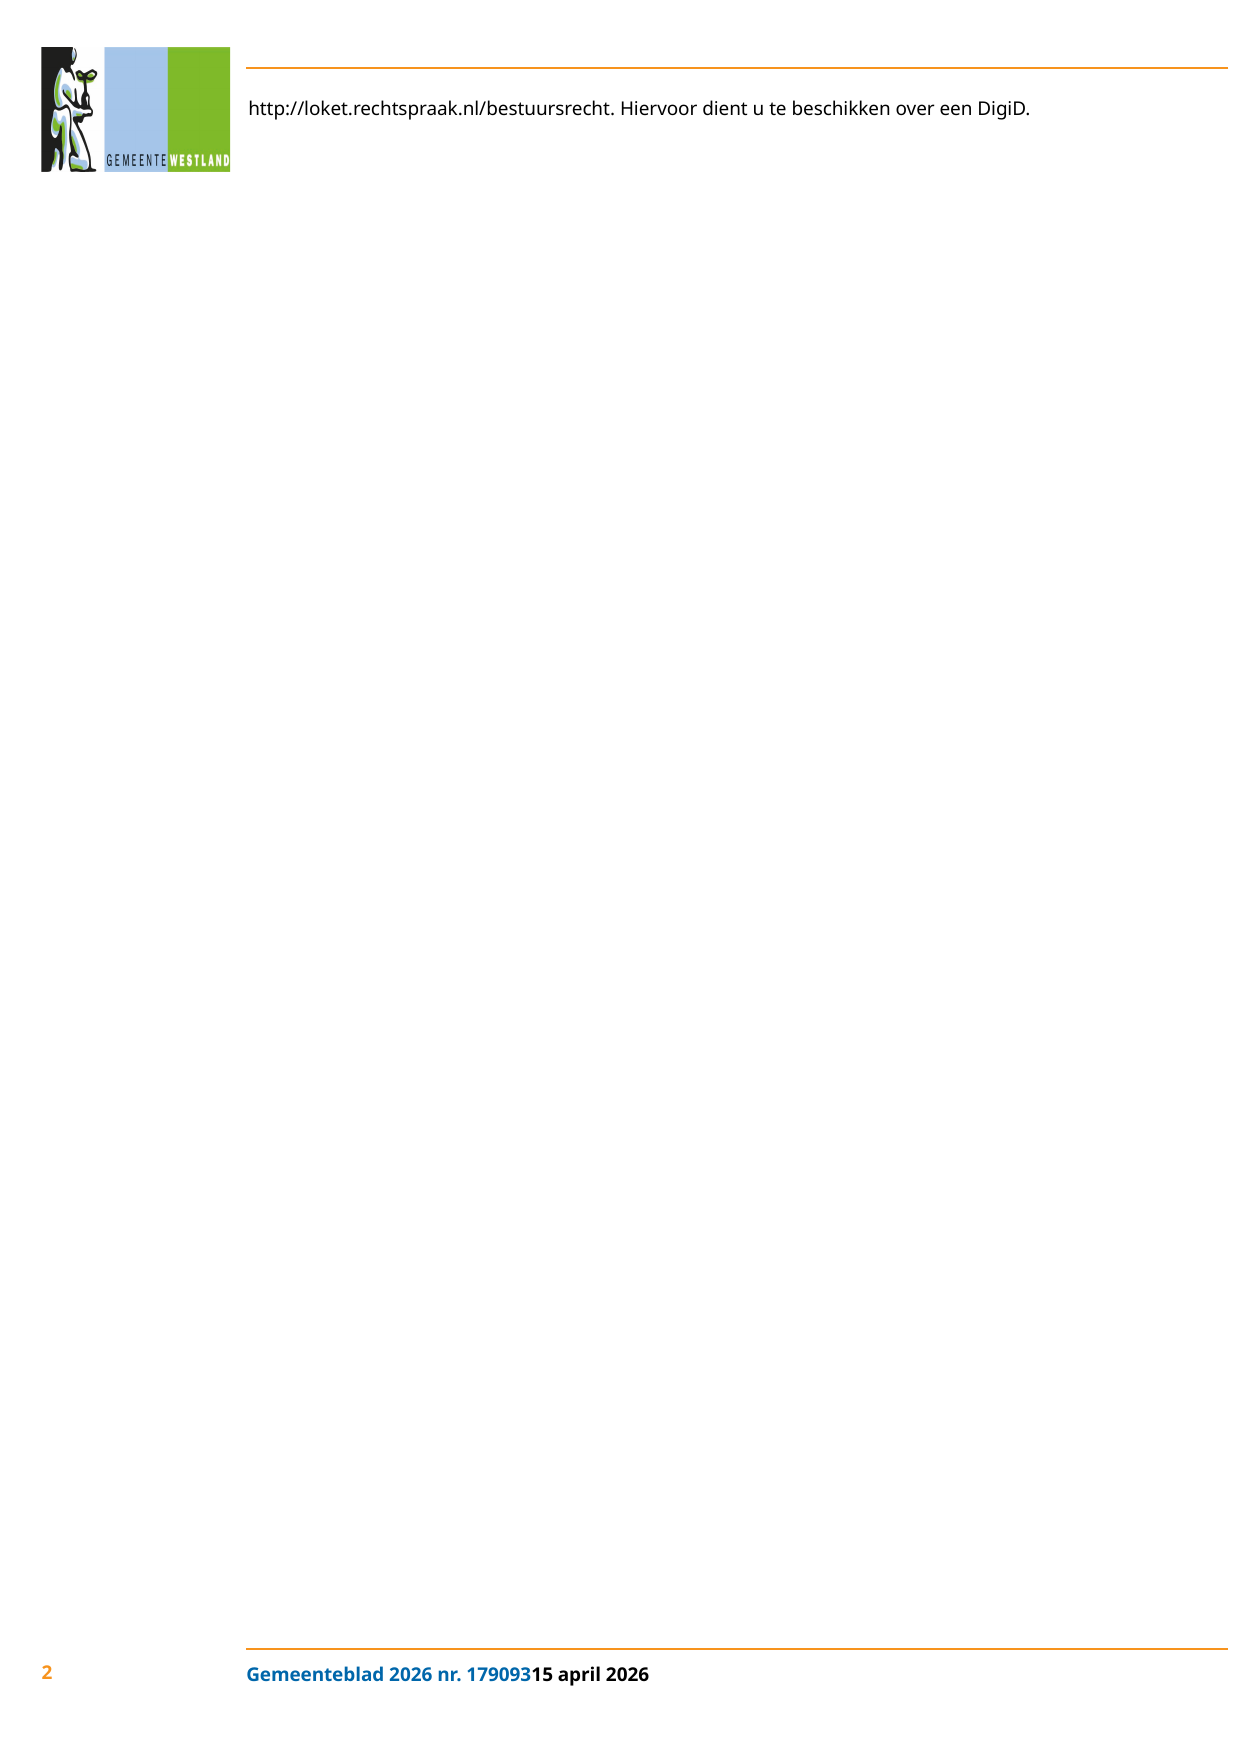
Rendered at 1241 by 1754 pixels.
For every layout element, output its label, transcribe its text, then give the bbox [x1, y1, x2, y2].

text http://loket.rechtspraak.nl/bestuursrecht. Hiervoor dient u te beschikken over een DigiD. [248, 95, 1152, 121]
picture [41, 47, 231, 172]
